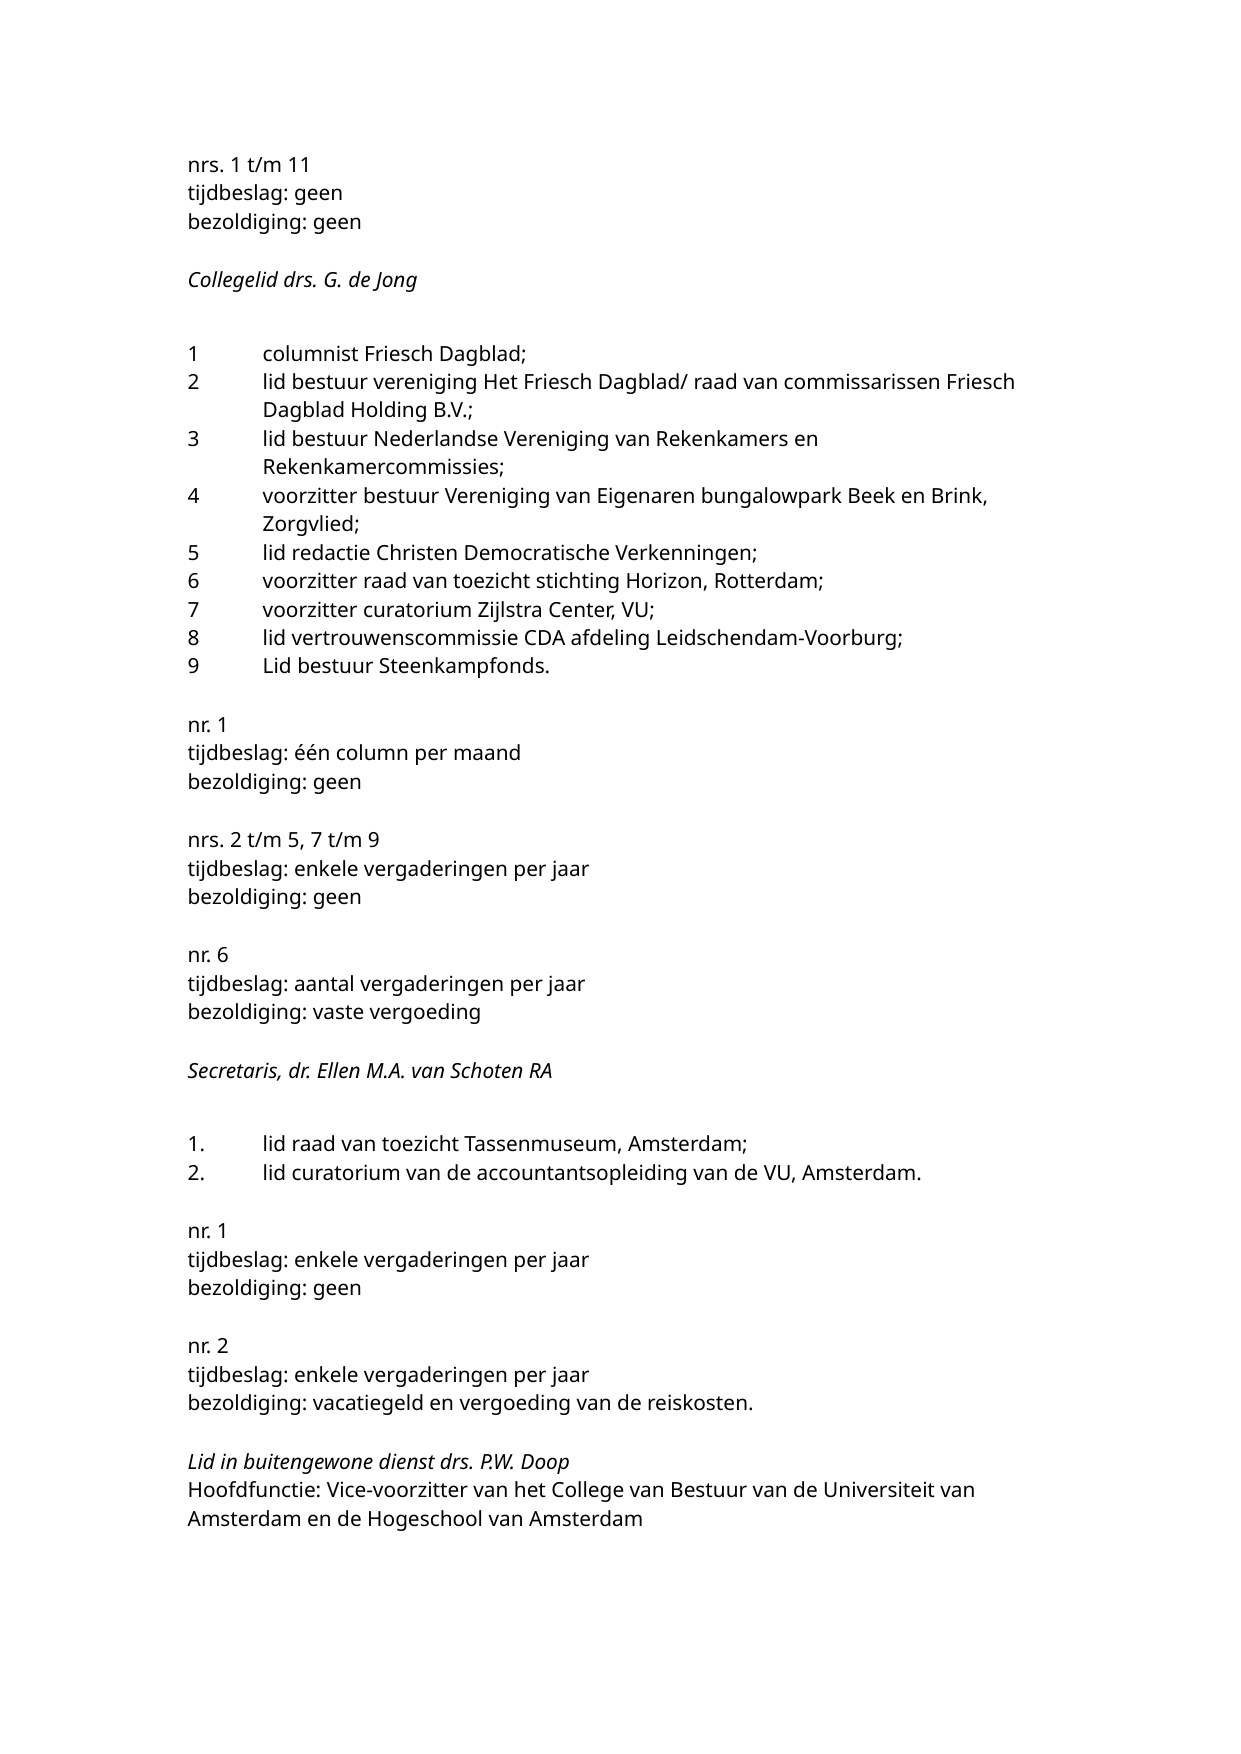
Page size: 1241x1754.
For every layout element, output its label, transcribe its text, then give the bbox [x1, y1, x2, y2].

text Lid in buitengewone dienst drs. P.W. Doop [187, 1447, 1053, 1475]
text bezoldiging: geen [187, 882, 1053, 911]
text nr. 2 [187, 1332, 1053, 1360]
text nr. 1 [187, 710, 1053, 738]
list lid redactie Christen Democratische Verkenningen; [187, 538, 1053, 566]
text Hoofdfunctie: Vice-voorzitter van het College van Bestuur van de Universiteit van Amsterdam en de Hogeschool van Amsterdam [187, 1475, 1053, 1532]
text bezoldiging: vaste vergoeding [187, 997, 1053, 1026]
text nr. 6 [187, 941, 1053, 969]
text tijdbeslag: enkele vergaderingen per jaar [187, 1360, 1053, 1388]
text tijdbeslag: enkele vergaderingen per jaar [187, 854, 1053, 882]
text nrs. 1 t/m 11 [187, 150, 1053, 178]
text Collegelid drs. G. de Jong [187, 265, 1053, 294]
text nrs. 2 t/m 5, 7 t/m 9 [187, 825, 1053, 854]
list lid raad van toezicht Tassenmuseum, Amsterdam; [187, 1129, 1053, 1158]
list lid vertrouwenscommissie CDA afdeling Leidschendam-Voorburg; [187, 623, 1053, 652]
text Secretaris, dr. Ellen M.A. van Schoten RA [187, 1056, 1053, 1084]
list voorzitter curatorium Zijlstra Center, VU; [187, 595, 1053, 623]
text tijdbeslag: enkele vergaderingen per jaar [187, 1245, 1053, 1273]
list voorzitter raad van toezicht stichting Horizon, Rotterdam; [187, 566, 1053, 595]
text bezoldiging: vacatiegeld en vergoeding van de reiskosten. [187, 1388, 1053, 1417]
text tijdbeslag: aantal vergaderingen per jaar [187, 969, 1053, 997]
text bezoldiging: geen [187, 1273, 1053, 1302]
text tijdbeslag: één column per maand [187, 738, 1053, 767]
list lid bestuur vereniging Het Friesch Dagblad/ raad van commissarissen Friesch Dagblad Holding B.V.; [187, 367, 1053, 424]
list columnist Friesch Dagblad; [187, 339, 1053, 367]
list lid bestuur Nederlandse Vereniging van Rekenkamers en Rekenkamercommissies; [187, 424, 1053, 481]
text tijdbeslag: geen [187, 178, 1053, 207]
list Lid bestuur Steenkampfonds. [187, 652, 1053, 680]
list lid curatorium van de accountantsopleiding van de VU, Amsterdam. [187, 1158, 1053, 1186]
text bezoldiging: geen [187, 767, 1053, 795]
list voorzitter bestuur Vereniging van Eigenaren bungalowpark Beek en Brink, Zorgvlied; [187, 481, 1053, 538]
text bezoldiging: geen [187, 207, 1053, 235]
text nr. 1 [187, 1216, 1053, 1245]
